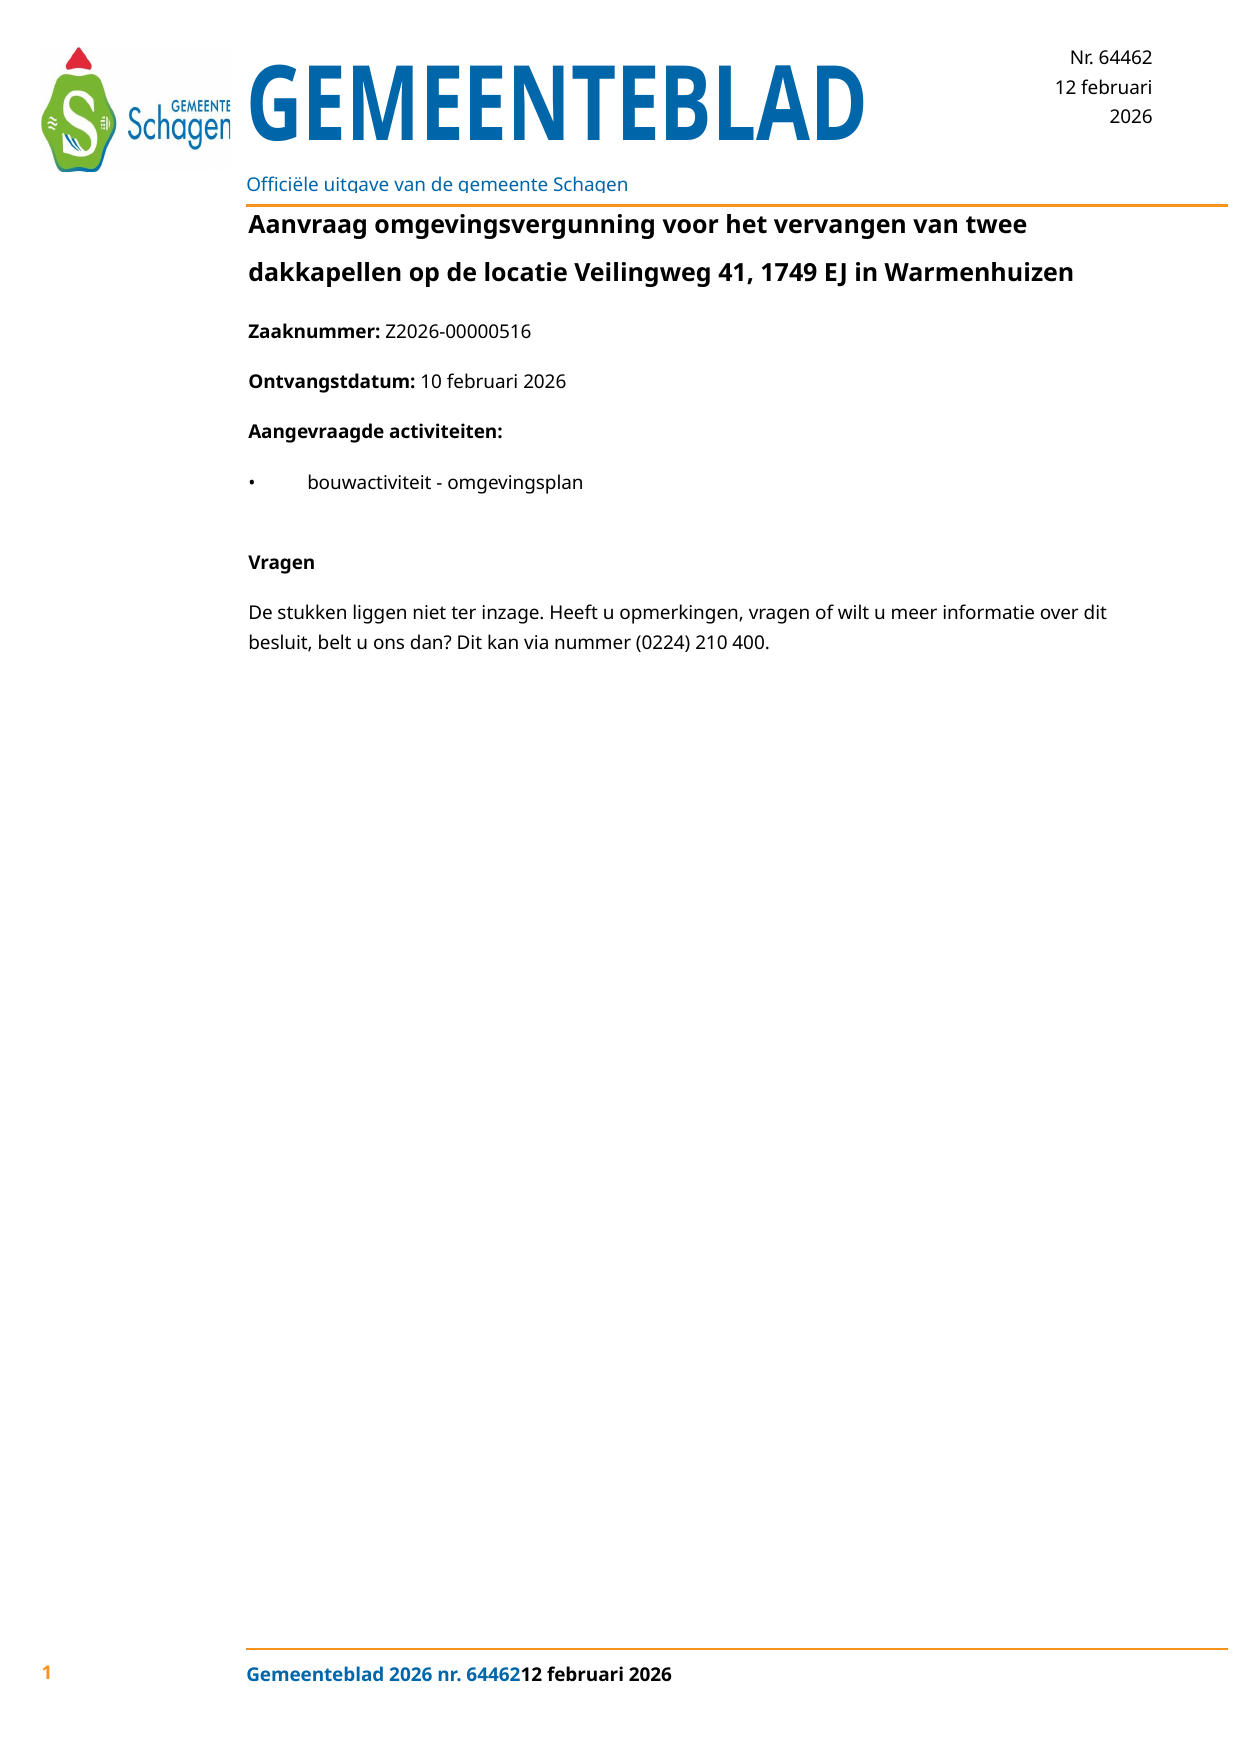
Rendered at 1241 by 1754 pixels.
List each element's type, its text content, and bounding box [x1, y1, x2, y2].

picture [41, 47, 231, 172]
text De stukken liggen niet ter inzage. Heeft u opmerkingen, vragen of wilt u meer informatie over dit besluit, belt u ons dan? Dit kan via nummer (0224) 210 400. [248, 599, 1152, 655]
text Ontvangstdatum: 10 februari 2026 [248, 368, 1152, 394]
text Aangevraagde activiteiten: [248, 419, 1152, 444]
text Aanvraag omgevingsvergunning voor het vervangen van twee dakkapellen op de locatie Veilingweg 41, 1749 EJ in Warmenhuizen [248, 207, 1152, 288]
text Vragen [248, 549, 1152, 575]
list bouwactiviteit - omgevingsplan [248, 469, 1152, 495]
text Zaaknummer: Z2026-00000516 [248, 318, 1152, 344]
